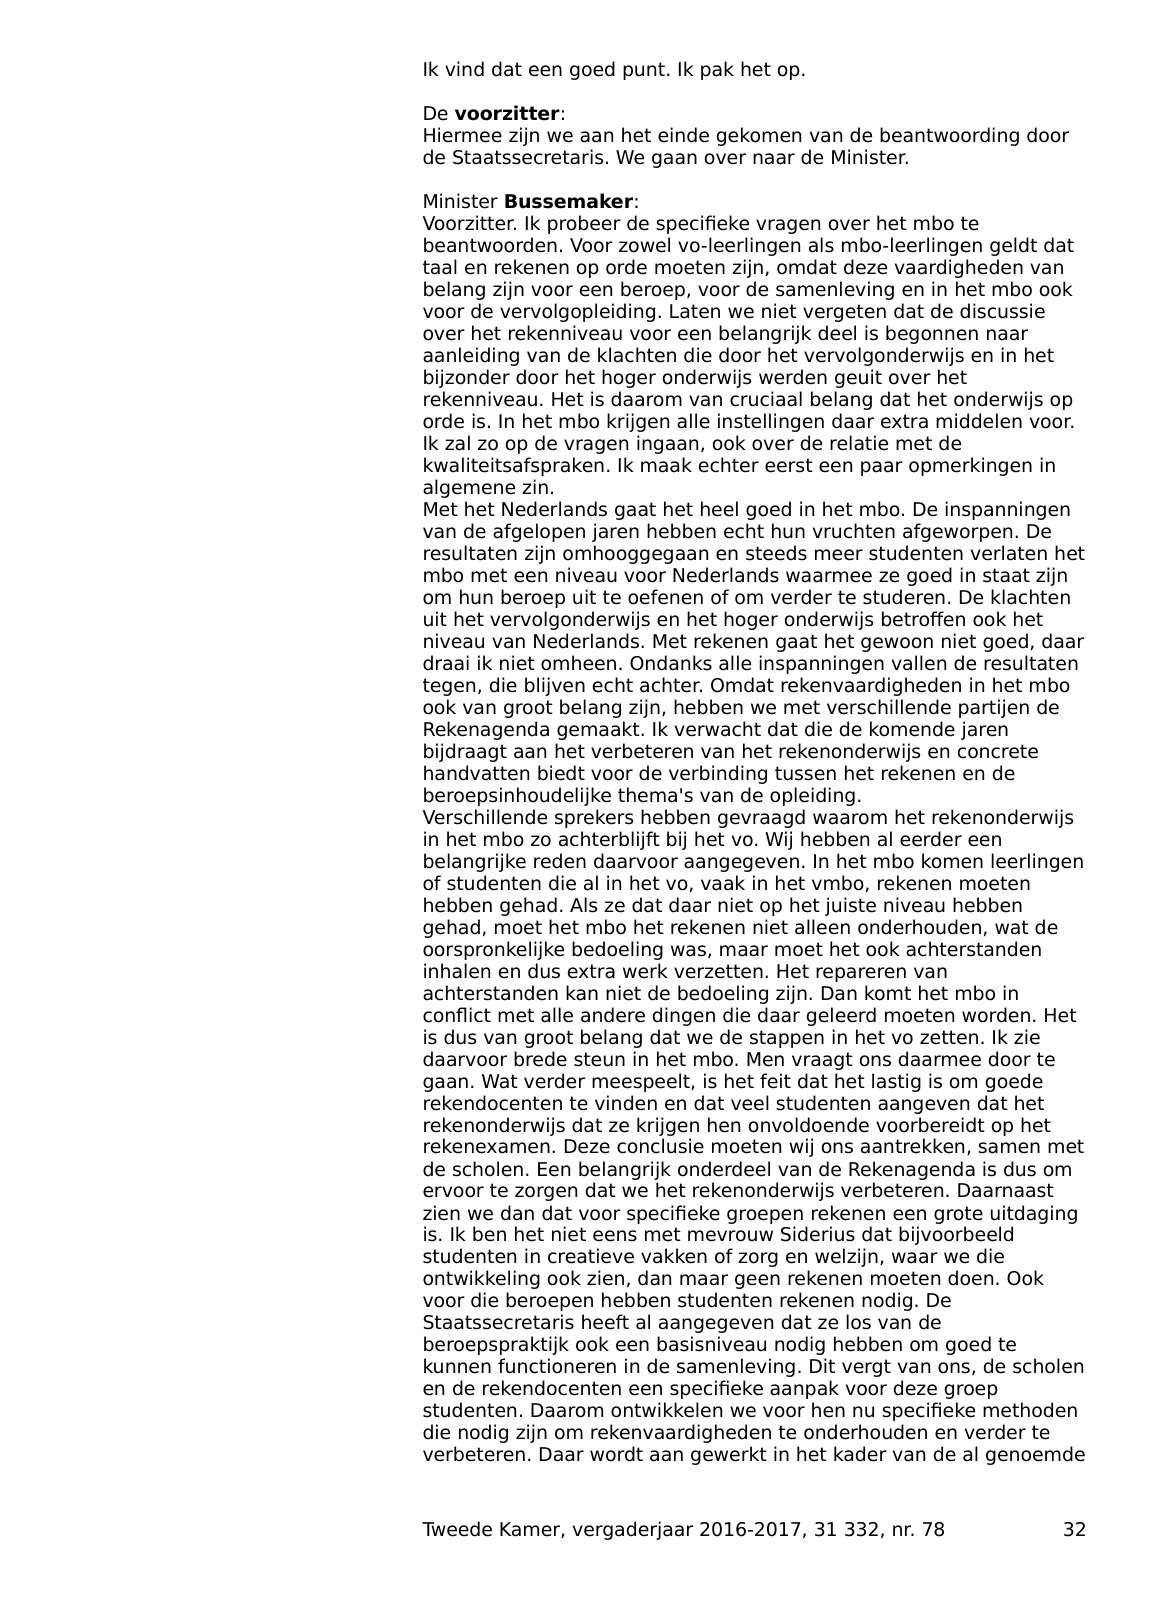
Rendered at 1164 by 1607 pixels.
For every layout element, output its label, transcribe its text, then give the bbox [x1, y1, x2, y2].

text Ik vind dat een goed punt. Ik pak het op. [422, 59, 1087, 81]
text Voorzitter. Ik probeer de specifieke vragen over het mbo te beantwoorden. Voor zowel vo-leerlingen als mbo-leerlingen geldt dat taal en rekenen op orde moeten zijn, omdat deze vaardigheden van belang zijn voor een beroep, voor de samenleving en in het mbo ook voor de vervolgopleiding. Laten we niet vergeten dat de discussie over het rekenniveau voor een belangrijk deel is begonnen naar aanleiding van de klachten die door het vervolgonderwijs en in het bijzonder door het hoger onderwijs werden geuit over het rekenniveau. Het is daarom van cruciaal belang dat het onderwijs op orde is. In het mbo krijgen alle instellingen daar extra middelen voor. Ik zal zo op de vragen ingaan, ook over de relatie met de kwaliteitsafspraken. Ik maak echter eerst een paar opmerkingen in algemene zin. [422, 213, 1087, 499]
text De voorzitter: [422, 103, 1087, 125]
text Verschillende sprekers hebben gevraagd waarom het rekenonderwijs in het mbo zo achterblijft bij het vo. Wij hebben al eerder een belangrijke reden daarvoor aangegeven. In het mbo komen leerlingen of studenten die al in het vo, vaak in het vmbo, rekenen moeten hebben gehad. Als ze dat daar niet op het juiste niveau hebben gehad, moet het mbo het rekenen niet alleen onderhouden, wat de oorspronkelijke bedoeling was, maar moet het ook achterstanden inhalen en dus extra werk verzetten. Het repareren van achterstanden kan niet de bedoeling zijn. Dan komt het mbo in conflict met alle andere dingen die daar geleerd moeten worden. Het is dus van groot belang dat we de stappen in het vo zetten. Ik zie daarvoor brede steun in het mbo. Men vraagt ons daarmee door te gaan. Wat verder meespeelt, is het feit dat het lastig is om goede rekendocenten te vinden en dat veel studenten aangeven dat het rekenonderwijs dat ze krijgen hen onvoldoende voorbereidt op het rekenexamen. Deze conclusie moeten wij ons aantrekken, samen met de scholen. Een belangrijk onderdeel van de Rekenagenda is dus om ervoor te zorgen dat we het rekenonderwijs verbeteren. Daarnaast zien we dan dat voor specifieke groepen rekenen een grote uitdaging is. Ik ben het niet eens met mevrouw Siderius dat bijvoorbeeld studenten in creatieve vakken of zorg en welzijn, waar we die ontwikkeling ook zien, dan maar geen rekenen moeten doen. Ook voor die beroepen hebben studenten rekenen nodig. De Staatssecretaris heeft al aangegeven dat ze los van de beroepspraktijk ook een basisniveau nodig hebben om goed te kunnen functioneren in de samenleving. Dit vergt van ons, de scholen en de rekendocenten een specifieke aanpak voor deze groep studenten. Daarom ontwikkelen we voor hen nu specifieke methoden die nodig zijn om rekenvaardigheden te onderhouden en verder te verbeteren. Daar wordt aan gewerkt in het kader van de al genoemde [422, 807, 1087, 1466]
text Minister Bussemaker: [422, 191, 1087, 213]
text Hiermee zijn we aan het einde gekomen van de beantwoording door de Staatssecretaris. We gaan over naar de Minister. [422, 125, 1087, 169]
text Met het Nederlands gaat het heel goed in het mbo. De inspanningen van de afgelopen jaren hebben echt hun vruchten afgeworpen. De resultaten zijn omhooggegaan en steeds meer studenten verlaten het mbo met een niveau voor Nederlands waarmee ze goed in staat zijn om hun beroep uit te oefenen of om verder te studeren. De klachten uit het vervolgonderwijs en het hoger onderwijs betroffen ook het niveau van Nederlands. Met rekenen gaat het gewoon niet goed, daar draai ik niet omheen. Ondanks alle inspanningen vallen de resultaten tegen, die blijven echt achter. Omdat rekenvaardigheden in het mbo ook van groot belang zijn, hebben we met verschillende partijen de Rekenagenda gemaakt. Ik verwacht dat die de komende jaren bijdraagt aan het verbeteren van het rekenonderwijs en concrete handvatten biedt voor de verbinding tussen het rekenen en de beroepsinhoudelijke thema's van de opleiding. [422, 499, 1087, 807]
